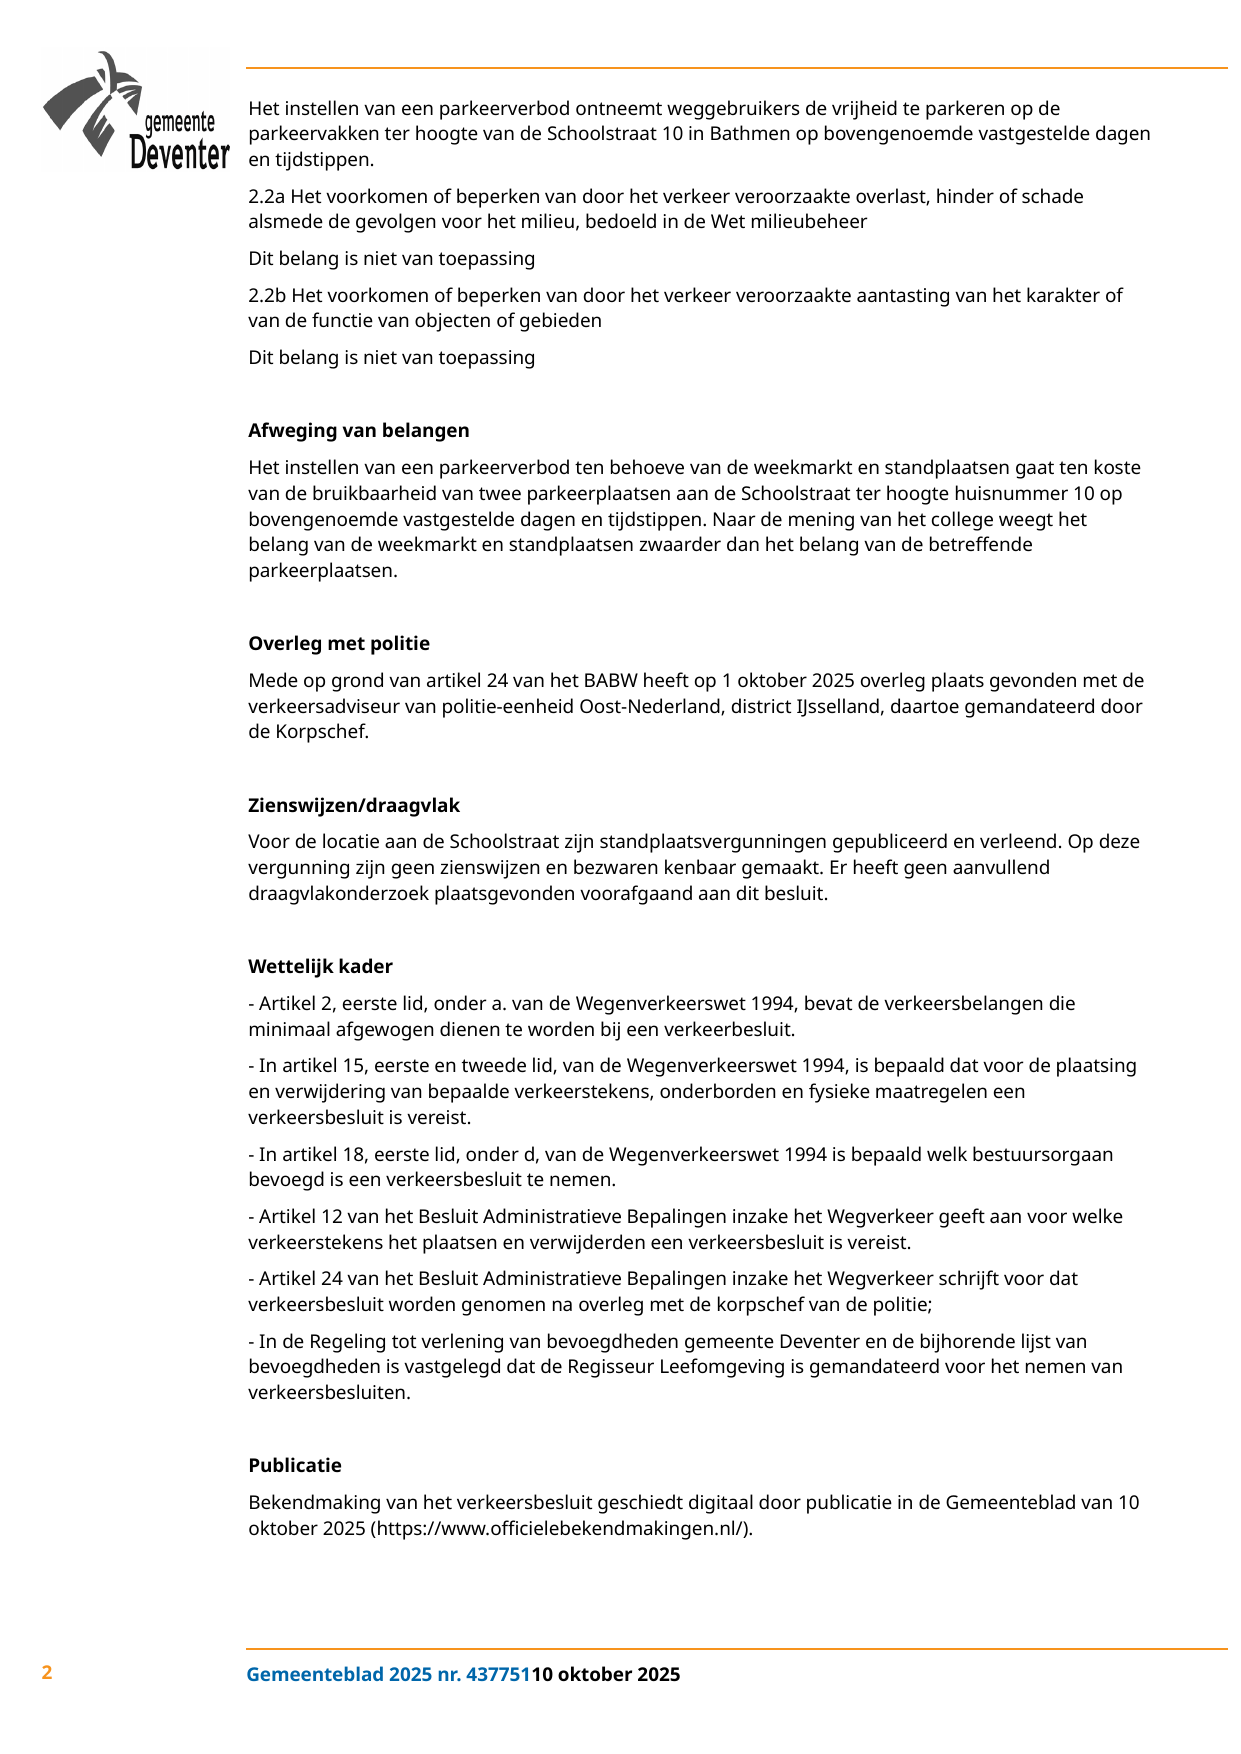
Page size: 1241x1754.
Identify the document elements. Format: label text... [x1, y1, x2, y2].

text 2.2b Het voorkomen of beperken van door het verkeer veroorzaakte aantasting van het karakter of van de functie van objecten of gebieden [248, 282, 1152, 333]
text - Artikel 2, eerste lid, onder a. van de Wegenverkeerswet 1994, bevat de verkeersbelangen die minimaal afgewogen dienen te worden bij een verkeerbesluit. [248, 990, 1152, 1042]
text Bekendmaking van het verkeersbesluit geschiedt digitaal door publicatie in de Gemeenteblad van 10 oktober 2025 (https://www.officielebekendmakingen.nl/). [248, 1489, 1152, 1541]
text Het instellen van een parkeerverbod ontneemt weggebruikers de vrijheid te parkeren op de parkeervakken ter hoogte van de Schoolstraat 10 in Bathmen op bovengenoemde vastgestelde dagen en tijdstippen. [248, 95, 1152, 172]
text Voor de locatie aan de Schoolstraat zijn standplaatsvergunningen gepubliceerd en verleend. Op deze vergunning zijn geen zienswijzen en bezwaren kenbaar gemaakt. Er heeft geen aanvullend draagvlakonderzoek plaatsgevonden voorafgaand aan dit besluit. [248, 829, 1152, 906]
text Wettelijk kader [248, 953, 1152, 979]
text Dit belang is niet van toepassing [248, 245, 1152, 271]
text Publicatie [248, 1453, 1152, 1478]
text Dit belang is niet van toepassing [248, 344, 1152, 370]
text - Artikel 24 van het Besluit Administratieve Bepalingen inzake het Wegverkeer schrijft voor dat verkeersbesluit worden genomen na overleg met de korpschef van de politie; [248, 1266, 1152, 1317]
text Overleg met politie [248, 631, 1152, 656]
picture [41, 47, 231, 172]
text Afweging van belangen [248, 418, 1152, 443]
text Het instellen van een parkeerverbod ten behoeve van de weekmarkt en standplaatsen gaat ten koste van de bruikbaarheid van twee parkeerplaatsen aan de Schoolstraat ter hoogte huisnummer 10 op bovengenoemde vastgestelde dagen en tijdstippen. Naar de mening van het college weegt het belang van de weekmarkt en standplaatsen zwaarder dan het belang van de betreffende parkeerplaatsen. [248, 454, 1152, 583]
text Zienswijzen/draagvlak [248, 792, 1152, 818]
text - In artikel 15, eerste en tweede lid, van de Wegenverkeerswet 1994, is bepaald dat voor de plaatsing en verwijdering van bepaalde verkeerstekens, onderborden en fysieke maatregelen een verkeersbesluit is vereist. [248, 1053, 1152, 1130]
text Mede op grond van artikel 24 van het BABW heeft op 1 oktober 2025 overleg plaats gevonden met de verkeersadviseur van politie-eenheid Oost-Nederland, district IJsselland, daartoe gemandateerd door de Korpschef. [248, 667, 1152, 744]
text - In de Regeling tot verlening van bevoegdheden gemeente Deventer en de bijhorende lijst van bevoegdheden is vastgelegd dat de Regisseur Leefomgeving is gemandateerd voor het nemen van verkeersbesluiten. [248, 1328, 1152, 1405]
text - In artikel 18, eerste lid, onder d, van de Wegenverkeerswet 1994 is bepaald welk bestuursorgaan bevoegd is een verkeersbesluit te nemen. [248, 1141, 1152, 1192]
text - Artikel 12 van het Besluit Administratieve Bepalingen inzake het Wegverkeer geeft aan voor welke verkeerstekens het plaatsen en verwijderden een verkeersbesluit is vereist. [248, 1203, 1152, 1254]
text 2.2a Het voorkomen of beperken van door het verkeer veroorzaakte overlast, hinder of schade alsmede de gevolgen voor het milieu, bedoeld in de Wet milieubeheer [248, 183, 1152, 234]
